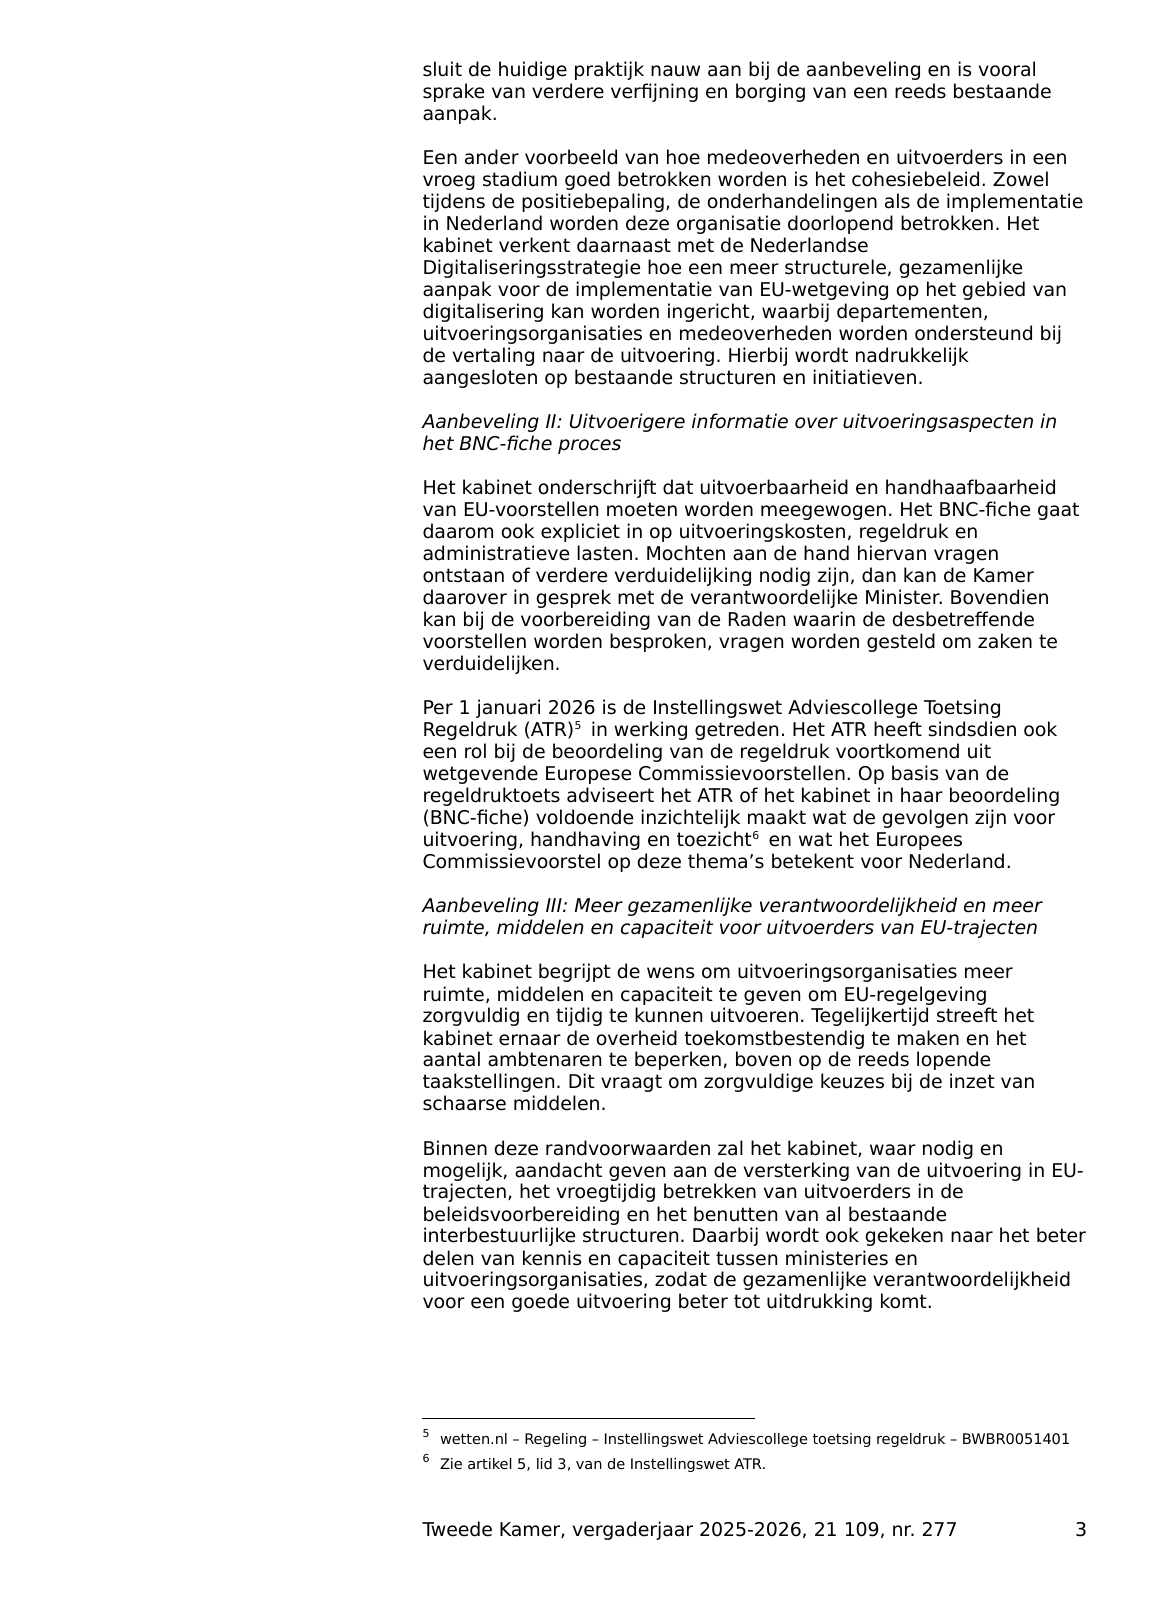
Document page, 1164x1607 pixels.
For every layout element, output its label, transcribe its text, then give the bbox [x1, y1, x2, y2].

text Een ander voorbeeld van hoe medeoverheden en uitvoerders in een vroeg stadium goed betrokken worden is het cohesiebeleid. Zowel tijdens de positiebepaling, de onderhandelingen als de implementatie in Nederland worden deze organisatie doorlopend betrokken. Het kabinet verkent daarnaast met de Nederlandse Digitaliseringsstrategie hoe een meer structurele, gezamenlijke aanpak voor de implementatie van EU-wetgeving op het gebied van digitalisering kan worden ingericht, waarbij departementen, uitvoeringsorganisaties en medeoverheden worden ondersteund bij de vertaling naar de uitvoering. Hierbij wordt nadrukkelijk aangesloten op bestaande structuren en initiatieven. [422, 147, 1087, 389]
text sluit de huidige praktijk nauw aan bij de aanbeveling en is vooral sprake van verdere verfijning en borging van een reeds bestaande aanpak. [422, 59, 1087, 125]
text wetten.nl – Regeling – Instellingswet Adviescollege toetsing regeldruk – BWBR0051401 [422, 1427, 1087, 1449]
text Het kabinet onderschrijft dat uitvoerbaarheid en handhaafbaarheid van EU-voorstellen moeten worden meegewogen. Het BNC-fiche gaat daarom ook expliciet in op uitvoeringskosten, regeldruk en administratieve lasten. Mochten aan de hand hiervan vragen ontstaan of verdere verduidelijking nodig zijn, dan kan de Kamer daarover in gesprek met de verantwoordelijke Minister. Bovendien kan bij de voorbereiding van de Raden waarin de desbetreffende voorstellen worden besproken, vragen worden gesteld om zaken te verduidelijken. [422, 477, 1087, 675]
subtitle Aanbeveling III: Meer gezamenlijke verantwoordelijkheid en meer ruimte, middelen en capaciteit voor uitvoerders van EU-trajecten [422, 895, 1087, 939]
subtitle Aanbeveling II: Uitvoerigere informatie over uitvoeringsaspecten in het BNC-fiche proces [422, 411, 1087, 455]
text Binnen deze randvoorwaarden zal het kabinet, waar nodig en mogelijk, aandacht geven aan de versterking van de uitvoering in EU-trajecten, het vroegtijdig betrekken van uitvoerders in de beleidsvoorbereiding en het benutten van al bestaande interbestuurlijke structuren. Daarbij wordt ook gekeken naar het beter delen van kennis en capaciteit tussen ministeries en uitvoeringsorganisaties, zodat de gezamenlijke verantwoordelijkheid voor een goede uitvoering beter tot uitdrukking komt. [422, 1137, 1087, 1313]
text Zie artikel 5, lid 3, van de Instellingswet ATR. [422, 1452, 1087, 1474]
text Het kabinet begrijpt de wens om uitvoeringsorganisaties meer ruimte, middelen en capaciteit te geven om EU-regelgeving zorgvuldig en tijdig te kunnen uitvoeren. Tegelijkertijd streeft het kabinet ernaar de overheid toekomstbestendig te maken en het aantal ambtenaren te beperken, boven op de reeds lopende taakstellingen. Dit vraagt om zorgvuldige keuzes bij de inzet van schaarse middelen. [422, 961, 1087, 1115]
text Per 1 januari 2026 is de Instellingswet Adviescollege Toetsing Regeldruk (ATR) in werking getreden. Het ATR heeft sindsdien ook een rol bij de beoordeling van de regeldruk voortkomend uit wetgevende Europese Commissievoorstellen. Op basis van de regeldruktoets adviseert het ATR of het kabinet in haar beoordeling (BNC-fiche) voldoende inzichtelijk maakt wat de gevolgen zijn voor uitvoering, handhaving en toezicht en wat het Europees Commissievoorstel op deze thema’s betekent voor Nederland. [422, 697, 1087, 873]
